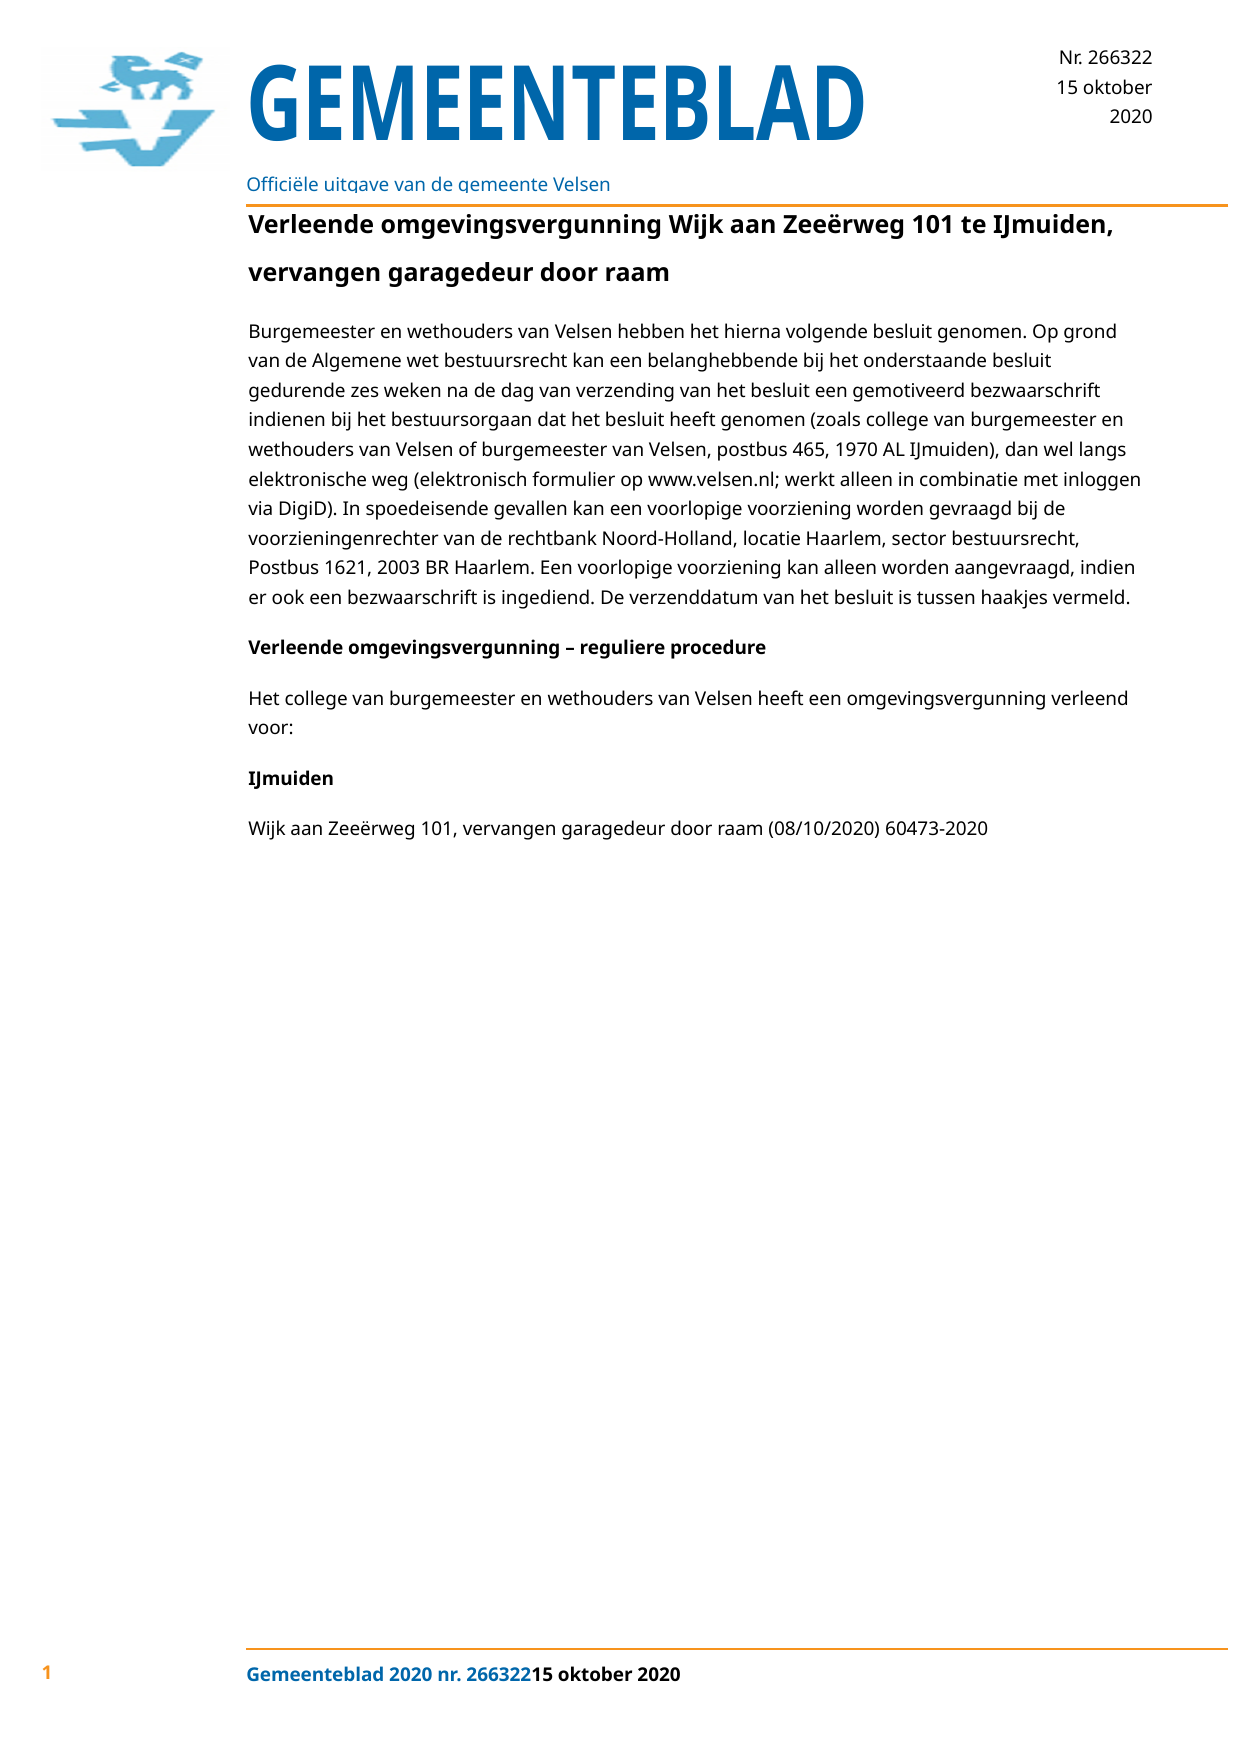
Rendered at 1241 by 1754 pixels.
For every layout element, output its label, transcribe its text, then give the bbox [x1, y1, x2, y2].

text Wijk aan Zeeërweg 101, vervangen garagedeur door raam (08/10/2020) 60473-2020 [248, 815, 1152, 841]
text Verleende omgevingsvergunning Wijk aan Zeeërweg 101 te IJmuiden, vervangen garagedeur door raam [248, 207, 1152, 288]
text IJmuiden [248, 765, 1152, 791]
text Verleende omgevingsvergunning – reguliere procedure [248, 634, 1152, 660]
text Het college van burgemeester en wethouders van Velsen heeft een omgevingsvergunning verleend voor: [248, 685, 1152, 740]
picture [41, 47, 231, 172]
text Burgemeester en wethouders van Velsen hebben het hierna volgende besluit genomen. Op grond van de Algemene wet bestuursrecht kan een belanghebbende bij het onderstaande besluit gedurende zes weken na de dag van verzending van het besluit een gemotiveerd bezwaarschrift indienen bij het bestuursorgaan dat het besluit heeft genomen (zoals college van burgemeester en wethouders van Velsen of burgemeester van Velsen, postbus 465, 1970 AL IJmuiden), dan wel langs elektronische weg (elektronisch formulier op www.velsen.nl; werkt alleen in combinatie met inloggen via DigiD). In spoedeisende gevallen kan een voorlopige voorziening worden gevraagd bij de voorzieningenrechter van de rechtbank Noord-Holland, locatie Haarlem, sector bestuursrecht, Postbus 1621, 2003 BR Haarlem. Een voorlopige voorziening kan alleen worden aangevraagd, indien er ook een bezwaarschrift is ingediend. De verzenddatum van het besluit is tussen haakjes vermeld. [248, 318, 1152, 610]
